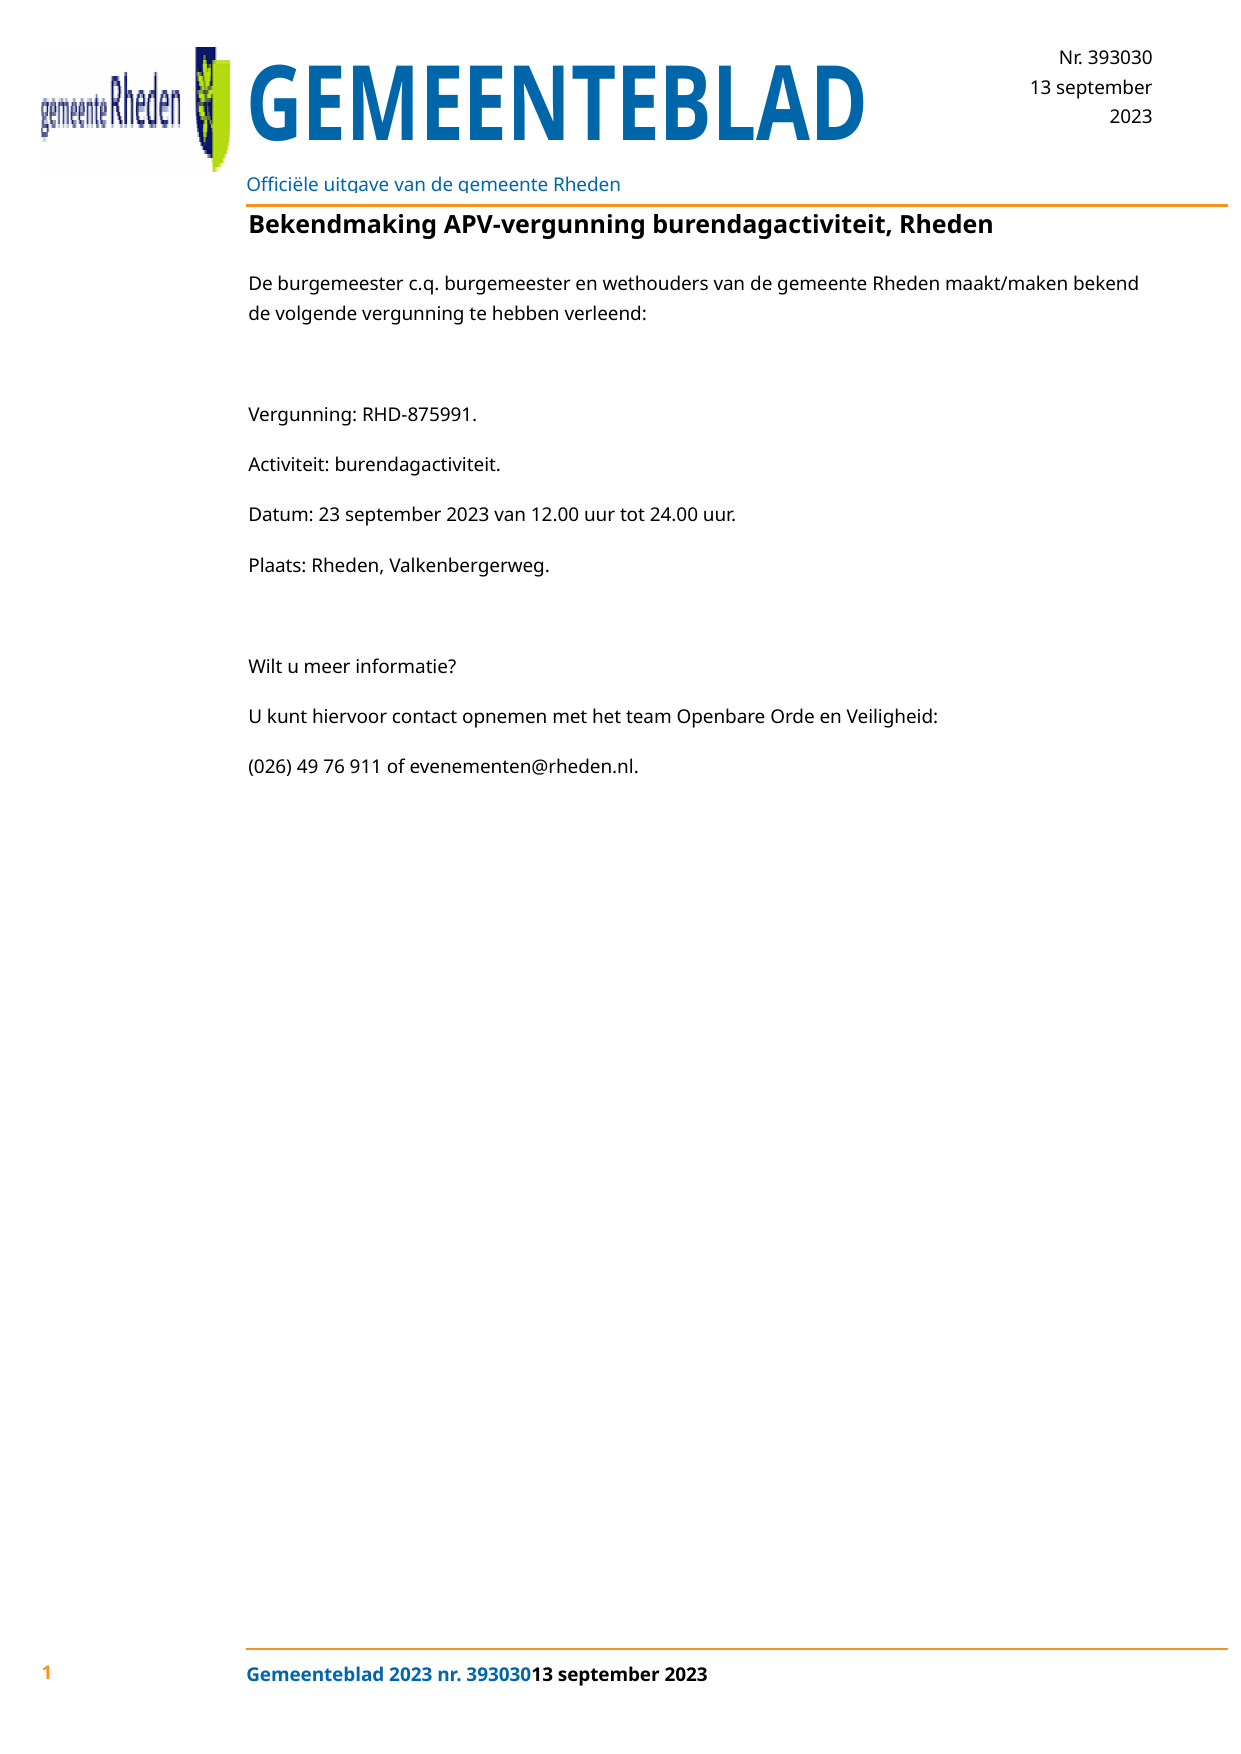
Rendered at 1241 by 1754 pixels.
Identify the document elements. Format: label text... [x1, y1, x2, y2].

text Plaats: Rheden, Valkenbergerweg. [248, 552, 1152, 578]
text De burgemeester c.q. burgemeester en wethouders van de gemeente Rheden maakt/maken bekend de volgende vergunning te hebben verleend: [248, 270, 1152, 326]
text Bekendmaking APV-vergunning burendagactiviteit, Rheden [248, 207, 1152, 241]
text (026) 49 76 911 of evenementen@rheden.nl. [248, 754, 1152, 779]
text Datum: 23 september 2023 van 12.00 uur tot 24.00 uur. [248, 502, 1152, 527]
text Wilt u meer informatie? [248, 653, 1152, 678]
text U kunt hiervoor contact opnemen met het team Openbare Orde en Veiligheid: [248, 703, 1152, 729]
picture [41, 47, 231, 172]
text Activiteit: burendagactiviteit. [248, 451, 1152, 477]
text Vergunning: RHD-875991. [248, 401, 1152, 426]
